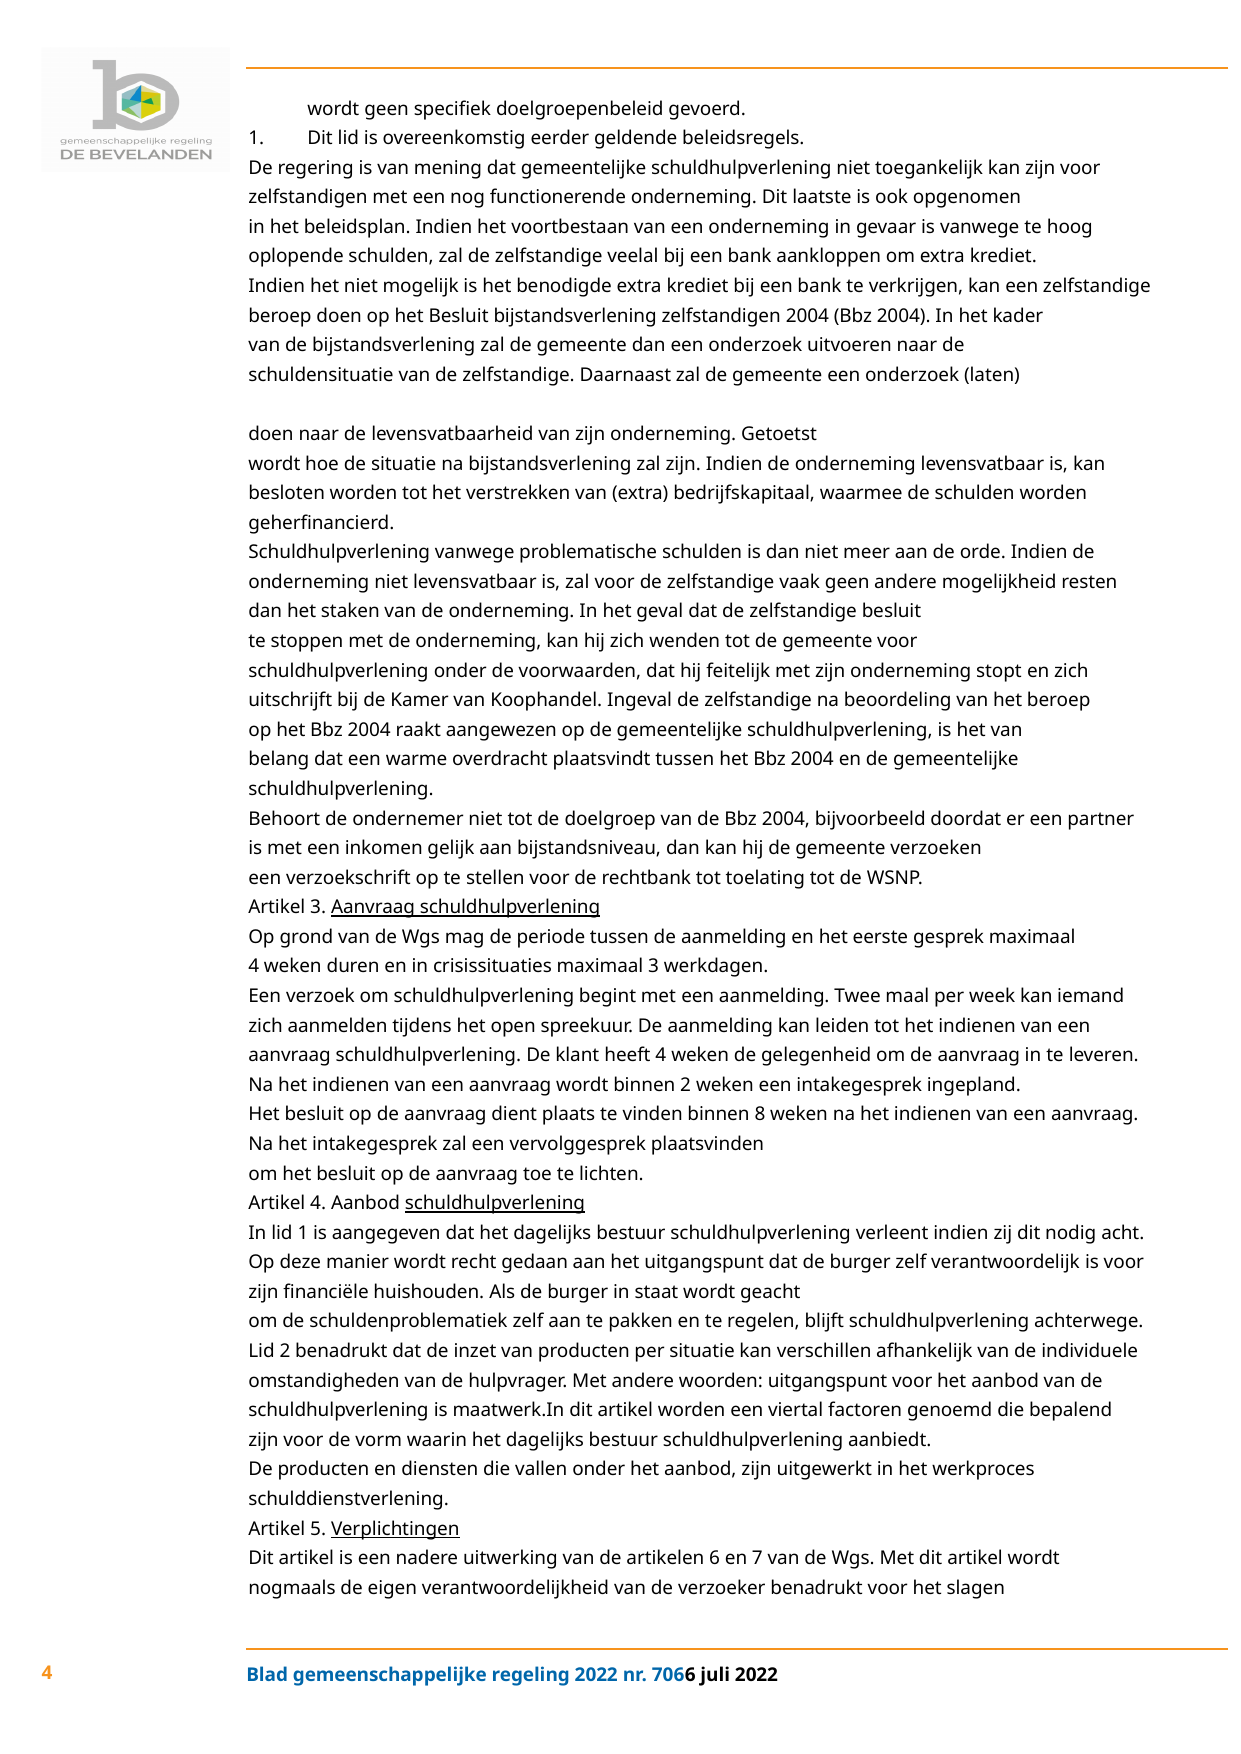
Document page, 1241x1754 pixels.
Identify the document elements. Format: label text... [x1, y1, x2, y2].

text Schuldhulpverlening vanwege problematische schulden is dan niet meer aan de orde. Indien de onderneming niet levensvatbaar is, zal voor de zelfstandige vaak geen andere mogelijkheid resten dan het staken van de onderneming. In het geval dat de zelfstandige besluit te stoppen met de onderneming, kan hij zich wenden tot de gemeente voor schuldhulpverlening onder de voorwaarden, dat hij feitelijk met zijn onderneming stopt en zich uitschrijft bij de Kamer van Koophandel. Ingeval de zelfstandige na beoordeling van het beroep op het Bbz 2004 raakt aangewezen op de gemeentelijke schuldhulpverlening, is het van belang dat een warme overdracht plaatsvindt tussen het Bbz 2004 en de gemeentelijke schuldhulpverlening. [248, 538, 1152, 801]
text Een verzoek om schuldhulpverlening begint met een aanmelding. Twee maal per week kan iemand zich aanmelden tijdens het open spreekuur. De aanmelding kan leiden tot het indienen van een aanvraag schuldhulpverlening. De klant heeft 4 weken de gelegenheid om de aanvraag in te leveren. Na het indienen van een aanvraag wordt binnen 2 weken een intakegesprek ingepland. [248, 982, 1152, 1097]
text Het besluit op de aanvraag dient plaats te vinden binnen 8 weken na het indienen van een aanvraag. Na het intakegesprek zal een vervolggesprek plaatsvinden om het besluit op de aanvraag toe te lichten. [248, 1101, 1152, 1186]
text doen naar de levensvatbaarheid van zijn onderneming. Getoetst wordt hoe de situatie na bijstandsverlening zal zijn. Indien de onderneming levensvatbaar is, kan besloten worden tot het verstrekken van (extra) bedrijfskapitaal, waarmee de schulden worden geherfinancierd. [248, 420, 1152, 535]
text Op grond van de Wgs mag de periode tussen de aanmelding en het eerste gesprek maximaal 4 weken duren en in crisissituaties maximaal 3 werkdagen. [248, 923, 1152, 978]
text Lid 2 benadrukt dat de inzet van producten per situatie kan verschillen afhankelijk van de individuele omstandigheden van de hulpvrager. Met andere woorden: uitgangspunt voor het aanbod van de schuldhulpverlening is maatwerk.In dit artikel worden een viertal factoren genoemd die bepalend zijn voor de vorm waarin het dagelijks bestuur schuldhulpverlening aanbiedt. [248, 1337, 1152, 1452]
text Artikel 4. Aanbod schuldhulpverlening [248, 1189, 1152, 1215]
text Op deze manier wordt recht gedaan aan het uitgangspunt dat de burger zelf verantwoordelijk is voor zijn financiële huishouden. Als de burger in staat wordt geacht om de schuldenproblematiek zelf aan te pakken en te regelen, blijft schuldhulpverlening achterwege. [248, 1248, 1152, 1333]
text Behoort de ondernemer niet tot de doelgroep van de Bbz 2004, bijvoorbeeld doordat er een partner is met een inkomen gelijk aan bijstandsniveau, dan kan hij de gemeente verzoeken een verzoekschrift op te stellen voor de rechtbank tot toelating tot de WSNP. [248, 805, 1152, 890]
text Artikel 3. Aanvraag schuldhulpverlening [248, 893, 1152, 919]
text In lid 1 is aangegeven dat het dagelijks bestuur schuldhulpverlening verleent indien zij dit nodig acht. [248, 1219, 1152, 1245]
list Dit lid is overeenkomstig eerder geldende beleidsregels. [248, 124, 1152, 150]
text De producten en diensten die vallen onder het aanbod, zijn uitgewerkt in het werkproces schulddienstverlening. [248, 1456, 1152, 1511]
text Dit artikel is een nadere uitwerking van de artikelen 6 en 7 van de Wgs. Met dit artikel wordt nogmaals de eigen verantwoordelijkheid van de verzoeker benadrukt voor het slagen [248, 1544, 1152, 1600]
list wordt geen specifiek doelgroepenbeleid gevoerd. [248, 95, 1152, 121]
text De regering is van mening dat gemeentelijke schuldhulpverlening niet toegankelijk kan zijn voor zelfstandigen met een nog functionerende onderneming. Dit laatste is ook opgenomen in het beleidsplan. Indien het voortbestaan van een onderneming in gevaar is vanwege te hoog oplopende schulden, zal de zelfstandige veelal bij een bank aankloppen om extra krediet. Indien het niet mogelijk is het benodigde extra krediet bij een bank te verkrijgen, kan een zelfstandige beroep doen op het Besluit bijstandsverlening zelfstandigen 2004 (Bbz 2004). In het kader van de bijstandsverlening zal de gemeente dan een onderzoek uitvoeren naar de schuldensituatie van de zelfstandige. Daarnaast zal de gemeente een onderzoek (laten) [248, 154, 1152, 387]
text Artikel 5. Verplichtingen [248, 1515, 1152, 1541]
picture [41, 47, 231, 172]
